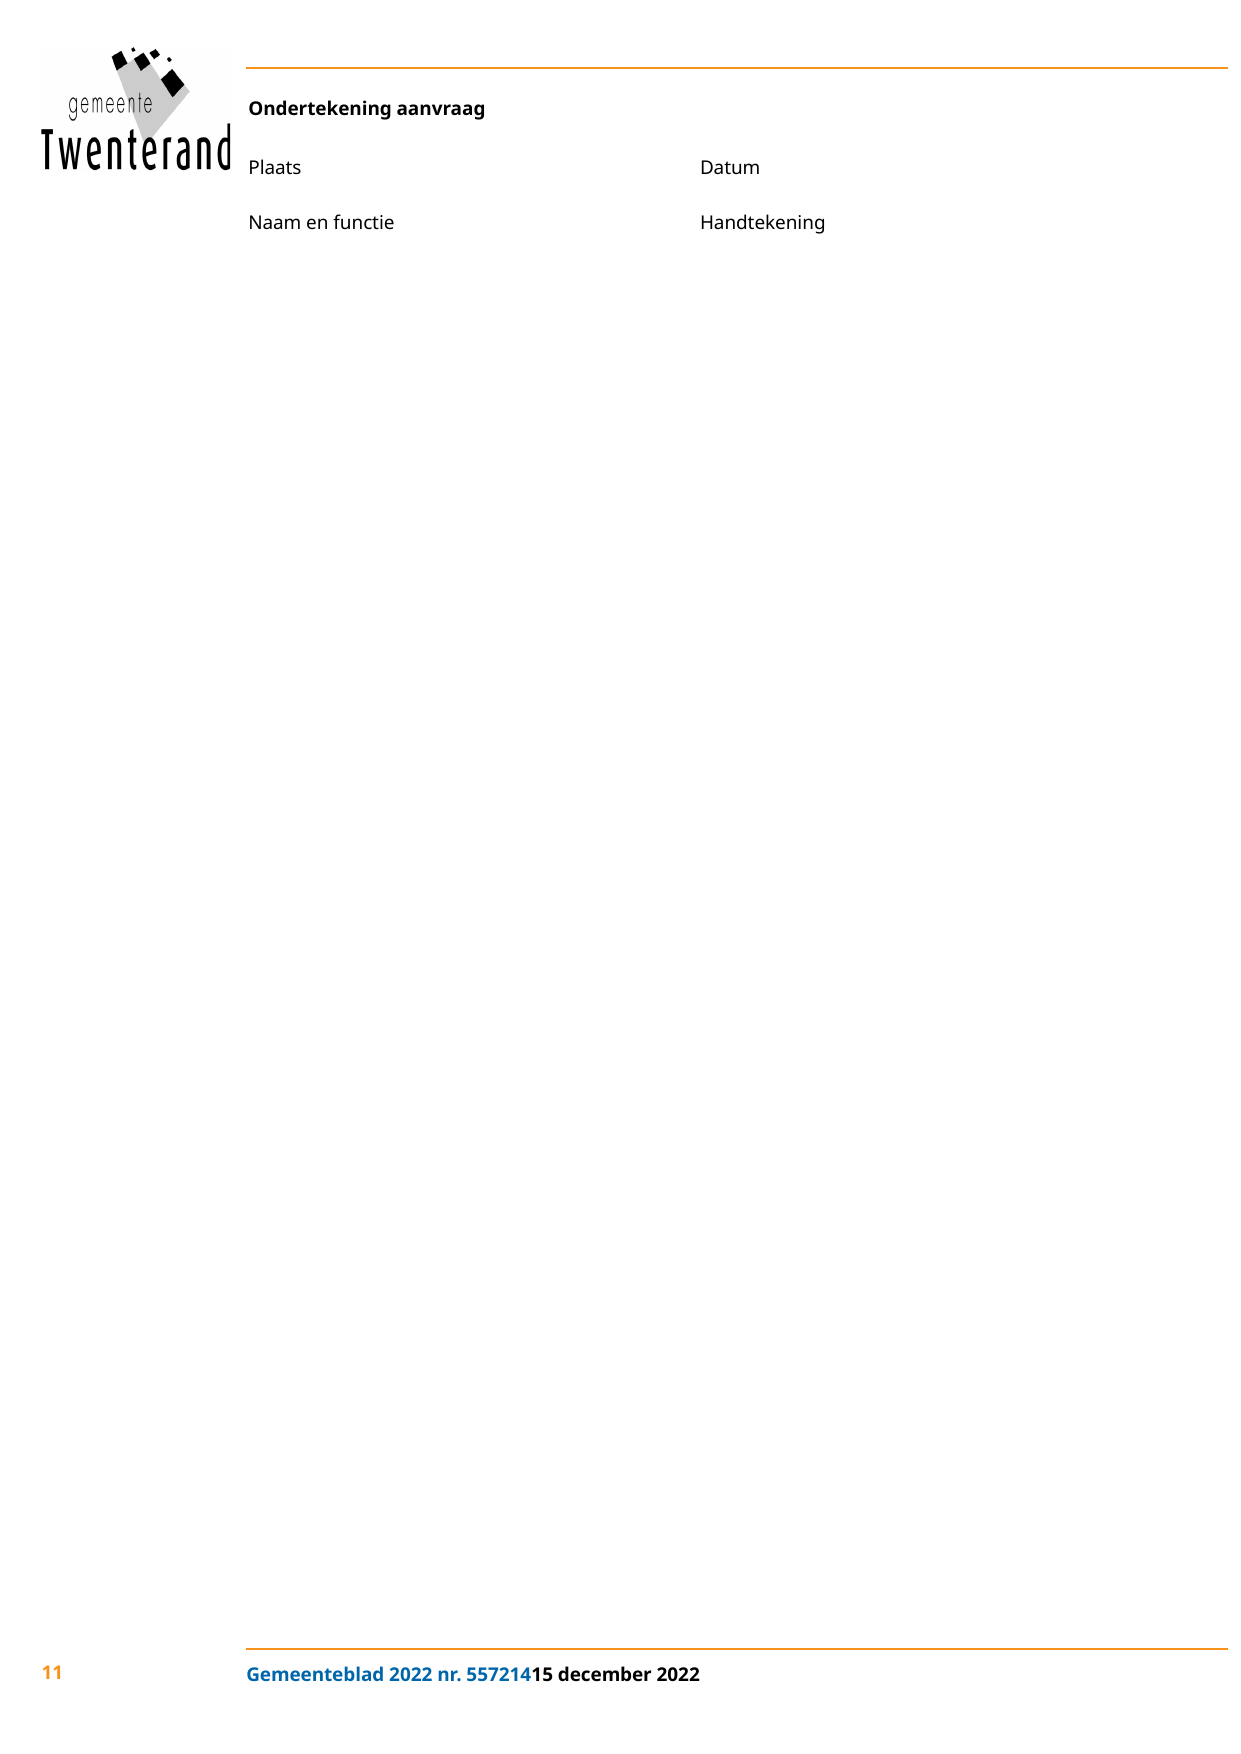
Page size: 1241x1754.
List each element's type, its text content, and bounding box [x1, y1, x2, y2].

table_header Datum [700, 154, 1152, 209]
table_header Plaats [248, 154, 700, 209]
table_cell Handtekening [700, 209, 1152, 265]
picture [41, 47, 231, 172]
table_cell Naam en functie [248, 209, 700, 265]
text Ondertekening aanvraag [248, 95, 1152, 121]
